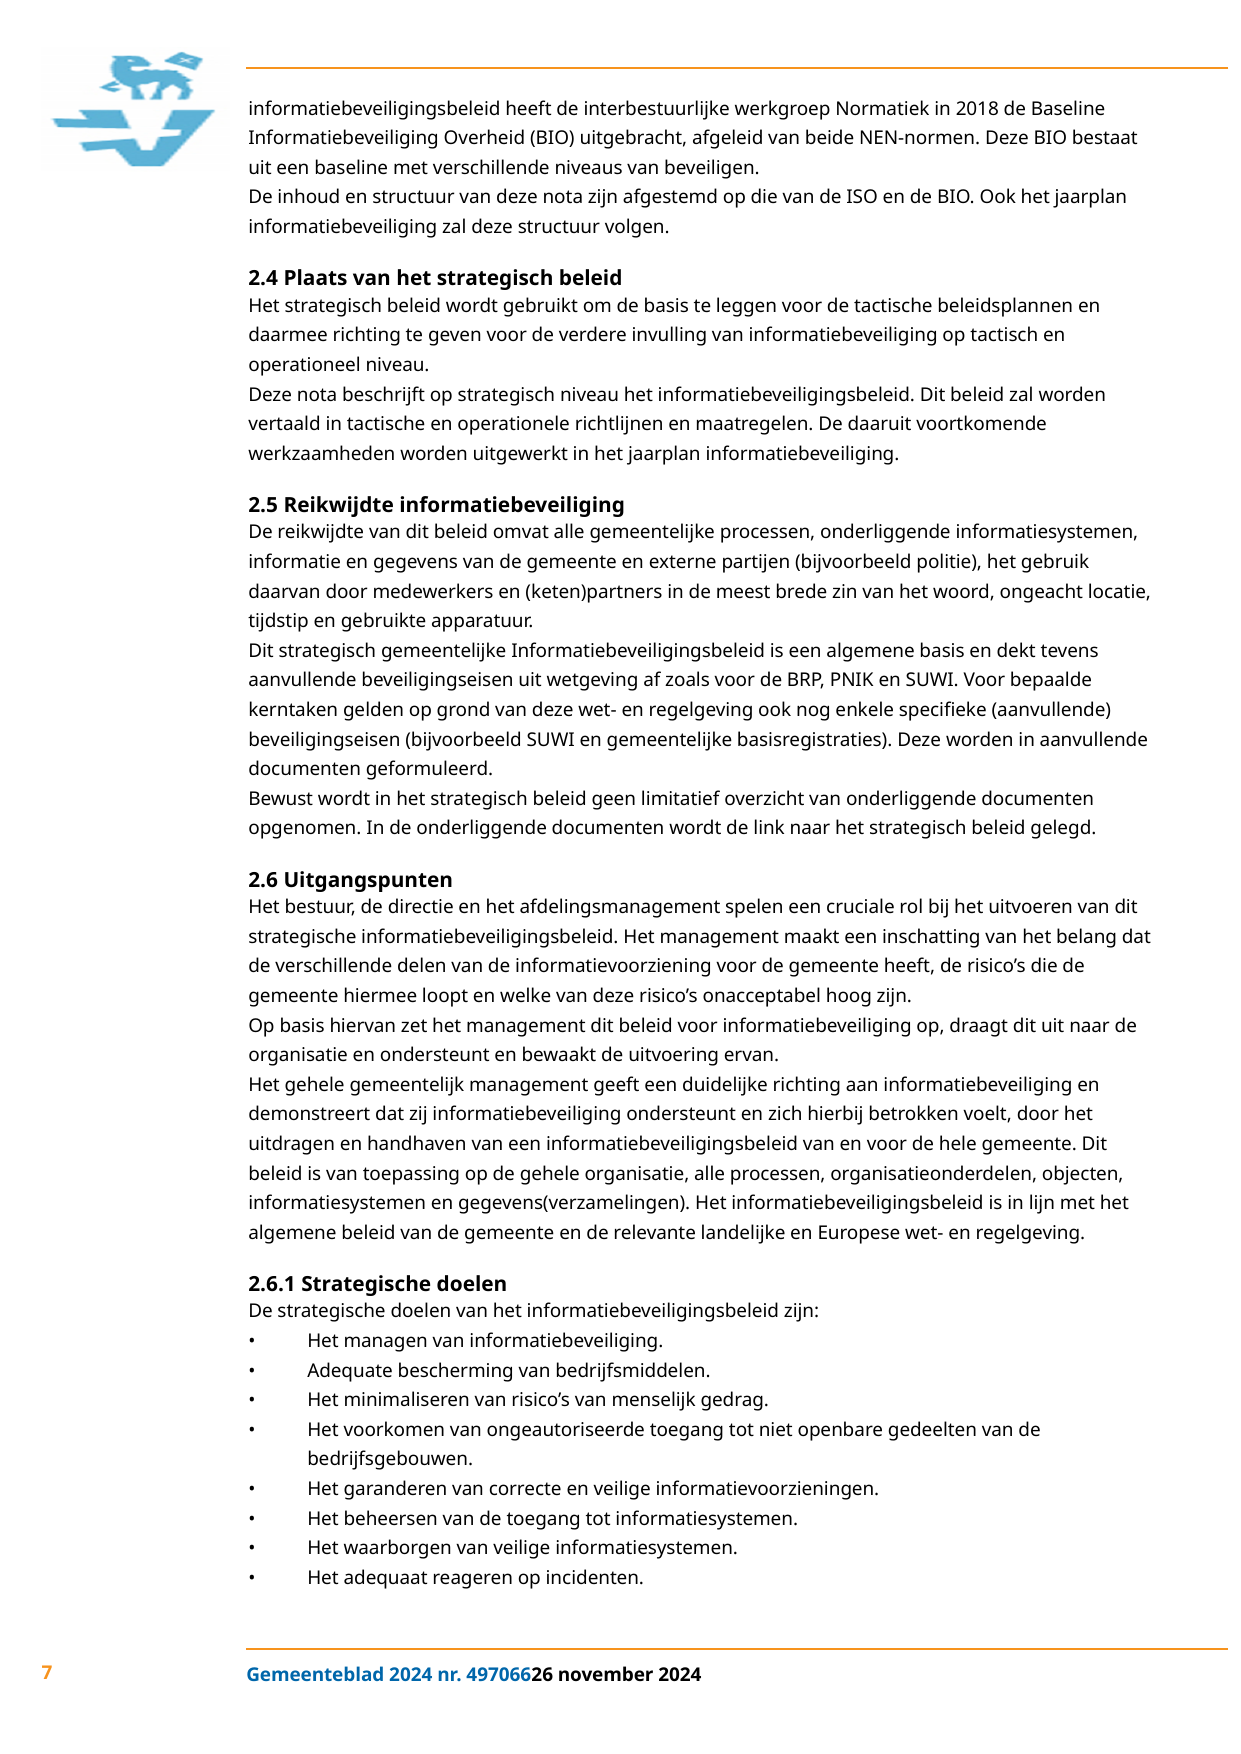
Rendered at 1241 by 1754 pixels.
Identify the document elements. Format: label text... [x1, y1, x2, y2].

text De reikwijdte van dit beleid omvat alle gemeentelijke processen, onderliggende informatiesystemen, informatie en gegevens van de gemeente en externe partijen (bijvoorbeeld politie), het gebruik daarvan door medewerkers en (keten)partners in de meest brede zin van het woord, ongeacht locatie, tijdstip en gebruikte apparatuur. [248, 519, 1152, 633]
list Het voorkomen van ongeautoriseerde toegang tot niet openbare gedeelten van de bedrijfsgebouwen. [248, 1416, 1152, 1471]
text De strategische doelen van het informatiebeveiligingsbeleid zijn: [248, 1298, 1152, 1323]
list Het beheersen van de toegang tot informatiesystemen. [248, 1505, 1152, 1531]
text 2.4 Plaats van het strategisch beleid [248, 263, 1152, 292]
text informatiebeveiligingsbeleid heeft de interbestuurlijke werkgroep Normatiek in 2018 de Baseline Informatiebeveiliging Overheid (BIO) uitgebracht, afgeleid van beide NEN-normen. Deze BIO bestaat uit een baseline met verschillende niveaus van beveiligen. [248, 95, 1152, 180]
text Dit strategisch gemeentelijke Informatiebeveiligingsbeleid is een algemene basis en dekt tevens aanvullende beveiligingseisen uit wetgeving af zoals voor de BRP, PNIK en SUWI. Voor bepaalde kerntaken gelden op grond van deze wet- en regelgeving ook nog enkele specifieke (aanvullende) beveiligingseisen (bijvoorbeeld SUWI en gemeentelijke basisregistraties). Deze worden in aanvullende documenten geformuleerd. [248, 637, 1152, 781]
text Het gehele gemeentelijk management geeft een duidelijke richting aan informatiebeveiliging en demonstreert dat zij informatiebeveiliging ondersteunt en zich hierbij betrokken voelt, door het uitdragen en handhaven van een informatiebeveiligingsbeleid van en voor de hele gemeente. Dit beleid is van toepassing op de gehele organisatie, alle processen, organisatieonderdelen, objecten, informatiesystemen en gegevens(verzamelingen). Het informatiebeveiligingsbeleid is in lijn met het algemene beleid van de gemeente en de relevante landelijke en Europese wet- en regelgeving. [248, 1071, 1152, 1244]
text De inhoud en structuur van deze nota zijn afgestemd op die van de ISO en de BIO. Ook het jaarplan informatiebeveiliging zal deze structuur volgen. [248, 183, 1152, 239]
text Het strategisch beleid wordt gebruikt om de basis te leggen voor de tactische beleidsplannen en daarmee richting te geven voor de verdere invulling van informatiebeveiliging op tactisch en operationeel niveau. [248, 292, 1152, 377]
list Het adequaat reageren op incidenten. [248, 1564, 1152, 1590]
list Adequate bescherming van bedrijfsmiddelen. [248, 1357, 1152, 1383]
text Op basis hiervan zet het management dit beleid voor informatiebeveiliging op, draagt dit uit naar de organisatie en ondersteunt en bewaakt de uitvoering ervan. [248, 1012, 1152, 1067]
list Het garanderen van correcte en veilige informatievoorzieningen. [248, 1475, 1152, 1501]
text Deze nota beschrijft op strategisch niveau het informatiebeveiligingsbeleid. Dit beleid zal worden vertaald in tactische en operationele richtlijnen en maatregelen. De daaruit voortkomende werkzaamheden worden uitgewerkt in het jaarplan informatiebeveiliging. [248, 381, 1152, 466]
text Bewust wordt in het strategisch beleid geen limitatief overzicht van onderliggende documenten opgenomen. In de onderliggende documenten wordt de link naar het strategisch beleid gelegd. [248, 785, 1152, 840]
list Het waarborgen van veilige informatiesystemen. [248, 1534, 1152, 1560]
text 2.6 Uitgangspunten [248, 865, 1152, 893]
text Het bestuur, de directie en het afdelingsmanagement spelen een cruciale rol bij het uitvoeren van dit strategische informatiebeveiligingsbeleid. Het management maakt een inschatting van het belang dat de verschillende delen van de informatievoorziening voor de gemeente heeft, de risico’s die de gemeente hiermee loopt en welke van deze risico’s onacceptabel hoog zijn. [248, 893, 1152, 1008]
list Het managen van informatiebeveiliging. [248, 1327, 1152, 1353]
text 2.5 Reikwijdte informatiebeveiliging [248, 490, 1152, 519]
text 2.6.1 Strategische doelen [248, 1269, 1152, 1298]
picture [41, 47, 231, 172]
list Het minimaliseren van risico’s van menselijk gedrag. [248, 1386, 1152, 1412]
